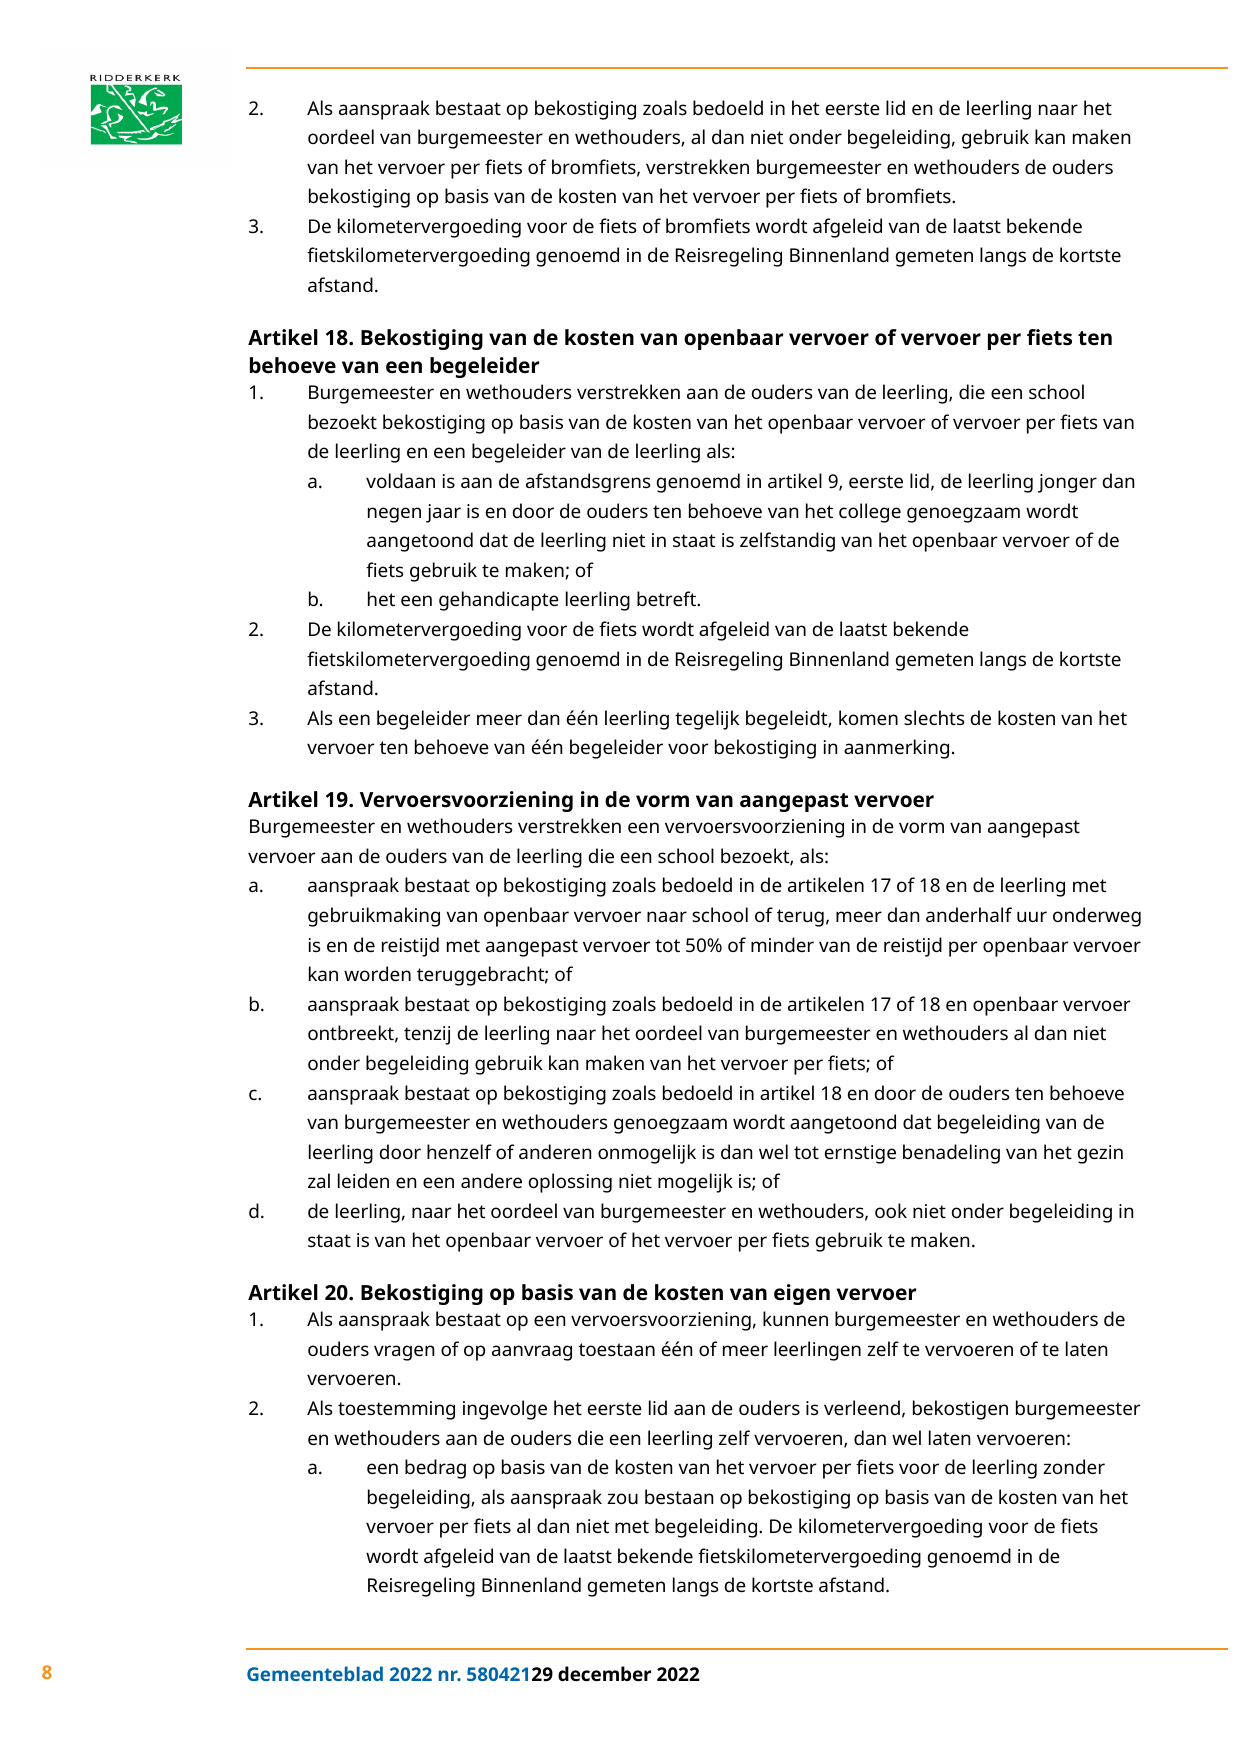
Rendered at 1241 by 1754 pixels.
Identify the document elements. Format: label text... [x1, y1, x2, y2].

text Burgemeester en wethouders verstrekken een vervoersvoorziening in de vorm van aangepast vervoer aan de ouders van de leerling die een school bezoekt, als: [248, 813, 1152, 869]
list Als toestemming ingevolge het eerste lid aan de ouders is verleend, bekostigen burgemeester en wethouders aan de ouders die een leerling zelf vervoeren, dan wel laten vervoeren: [248, 1395, 1152, 1451]
list Burgemeester en wethouders verstrekken aan de ouders van de leerling, die een school bezoekt bekostiging op basis van de kosten van het openbaar vervoer of vervoer per fiets van de leerling en een begeleider van de leerling als: [248, 379, 1152, 464]
list De kilometervergoeding voor de fiets of bromfiets wordt afgeleid van de laatst bekende fietskilometervergoeding genoemd in de Reisregeling Binnenland gemeten langs de kortste afstand. [248, 213, 1152, 298]
list aanspraak bestaat op bekostiging zoals bedoeld in de artikelen 17 of 18 en openbaar vervoer ontbreekt, tenzij de leerling naar het oordeel van burgemeester en wethouders al dan niet onder begeleiding gebruik kan maken van het vervoer per fiets; of [248, 991, 1152, 1076]
list voldaan is aan de afstandsgrens genoemd in artikel 9, eerste lid, de leerling jonger dan negen jaar is en door de ouders ten behoeve van het college genoegzaam wordt aangetoond dat de leerling niet in staat is zelfstandig van het openbaar vervoer of de fiets gebruik te maken; of [307, 468, 1152, 583]
picture [41, 47, 231, 172]
list De kilometervergoeding voor de fiets wordt afgeleid van de laatst bekende fietskilometervergoeding genoemd in de Reisregeling Binnenland gemeten langs de kortste afstand. [248, 616, 1152, 701]
text Artikel 18. Bekostiging van de kosten van openbaar vervoer of vervoer per fiets ten behoeve van een begeleider [248, 323, 1152, 379]
list aanspraak bestaat op bekostiging zoals bedoeld in artikel 18 en door de ouders ten behoeve van burgemeester en wethouders genoegzaam wordt aangetoond dat begeleiding van de leerling door henzelf of anderen onmogelijk is dan wel tot ernstige benadeling van het gezin zal leiden en een andere oplossing niet mogelijk is; of [248, 1080, 1152, 1194]
list aanspraak bestaat op bekostiging zoals bedoeld in de artikelen 17 of 18 en de leerling met gebruikmaking van openbaar vervoer naar school of terug, meer dan anderhalf uur onderweg is en de reistijd met aangepast vervoer tot 50% of minder van de reistijd per openbaar vervoer kan worden teruggebracht; of [248, 873, 1152, 987]
list Als een begeleider meer dan één leerling tegelijk begeleidt, komen slechts de kosten van het vervoer ten behoeve van één begeleider voor bekostiging in aanmerking. [248, 705, 1152, 760]
text Artikel 20. Bekostiging op basis van de kosten van eigen vervoer [248, 1278, 1152, 1306]
list Als aanspraak bestaat op bekostiging zoals bedoeld in het eerste lid en de leerling naar het oordeel van burgemeester en wethouders, al dan niet onder begeleiding, gebruik kan maken van het vervoer per fiets of bromfiets, verstrekken burgemeester en wethouders de ouders bekostiging op basis van de kosten van het vervoer per fiets of bromfiets. [248, 95, 1152, 209]
list de leerling, naar het oordeel van burgemeester en wethouders, ook niet onder begeleiding in staat is van het openbaar vervoer of het vervoer per fiets gebruik te maken. [248, 1198, 1152, 1253]
list het een gehandicapte leerling betreft. [307, 587, 1152, 612]
text Artikel 19. Vervoersvoorziening in de vorm van aangepast vervoer [248, 785, 1152, 813]
list Als aanspraak bestaat op een vervoersvoorziening, kunnen burgemeester en wethouders de ouders vragen of op aanvraag toestaan één of meer leerlingen zelf te vervoeren of te laten vervoeren. [248, 1306, 1152, 1391]
list een bedrag op basis van de kosten van het vervoer per fiets voor de leerling zonder begeleiding, als aanspraak zou bestaan op bekostiging op basis van de kosten van het vervoer per fiets al dan niet met begeleiding. De kilometervergoeding voor de fiets wordt afgeleid van de laatst bekende fietskilometervergoeding genoemd in de Reisregeling Binnenland gemeten langs de kortste afstand. [307, 1454, 1152, 1598]
